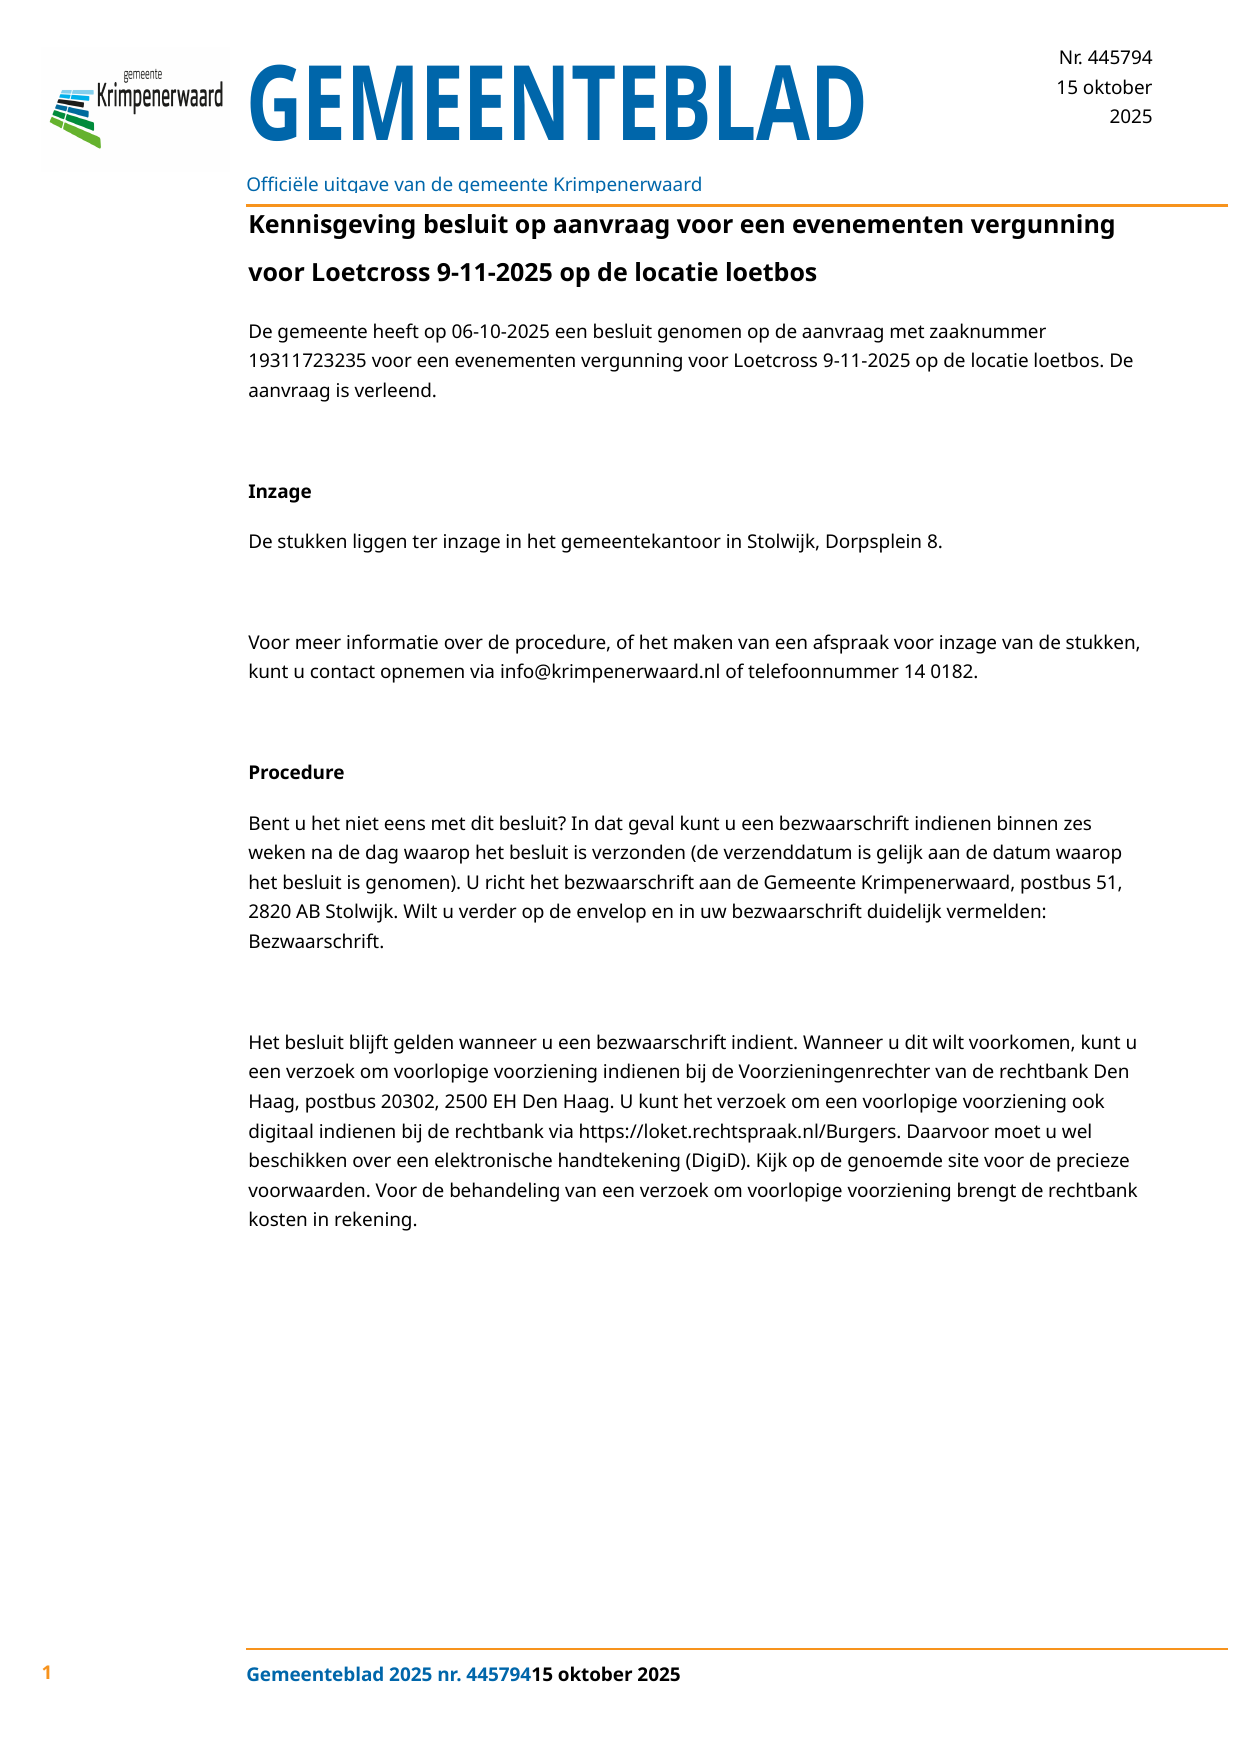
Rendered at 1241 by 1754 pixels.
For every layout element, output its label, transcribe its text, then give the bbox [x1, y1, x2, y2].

text De stukken liggen ter inzage in het gemeentekantoor in Stolwijk, Dorpsplein 8. [248, 528, 1152, 554]
text Inzage [248, 478, 1152, 504]
text Kennisgeving besluit op aanvraag voor een evenementen vergunning voor Loetcross 9-11-2025 op de locatie loetbos [248, 207, 1152, 288]
text Het besluit blijft gelden wanneer u een bezwaarschrift indient. Wanneer u dit wilt voorkomen, kunt u een verzoek om voorlopige voorziening indienen bij de Voorzieningenrechter van de rechtbank Den Haag, postbus 20302, 2500 EH Den Haag. U kunt het verzoek om een voorlopige voorziening ook digitaal indienen bij de rechtbank via https://loket.rechtspraak.nl/Burgers. Daarvoor moet u wel beschikken over een elektronische handtekening (DigiD). Kijk op de genoemde site voor de precieze voorwaarden. Voor de behandeling van een verzoek om voorlopige voorziening brengt de rechtbank kosten in rekening. [248, 1029, 1152, 1232]
text Bent u het niet eens met dit besluit? In dat geval kunt u een bezwaarschrift indienen binnen zes weken na de dag waarop het besluit is verzonden (de verzenddatum is gelijk aan de datum waarop het besluit is genomen). U richt het bezwaarschrift aan de Gemeente Krimpenerwaard, postbus 51, 2820 AB Stolwijk. Wilt u verder op de envelop en in uw bezwaarschrift duidelijk vermelden: Bezwaarschrift. [248, 810, 1152, 954]
text Procedure [248, 759, 1152, 785]
text De gemeente heeft op 06-10-2025 een besluit genomen op de aanvraag met zaaknummer 19311723235 voor een evenementen vergunning voor Loetcross 9-11-2025 op de locatie loetbos. De aanvraag is verleend. [248, 318, 1152, 403]
text Voor meer informatie over de procedure, of het maken van een afspraak voor inzage van de stukken, kunt u contact opnemen via info@krimpenerwaard.nl of telefoonnummer 14 0182. [248, 629, 1152, 684]
picture [41, 47, 231, 172]
